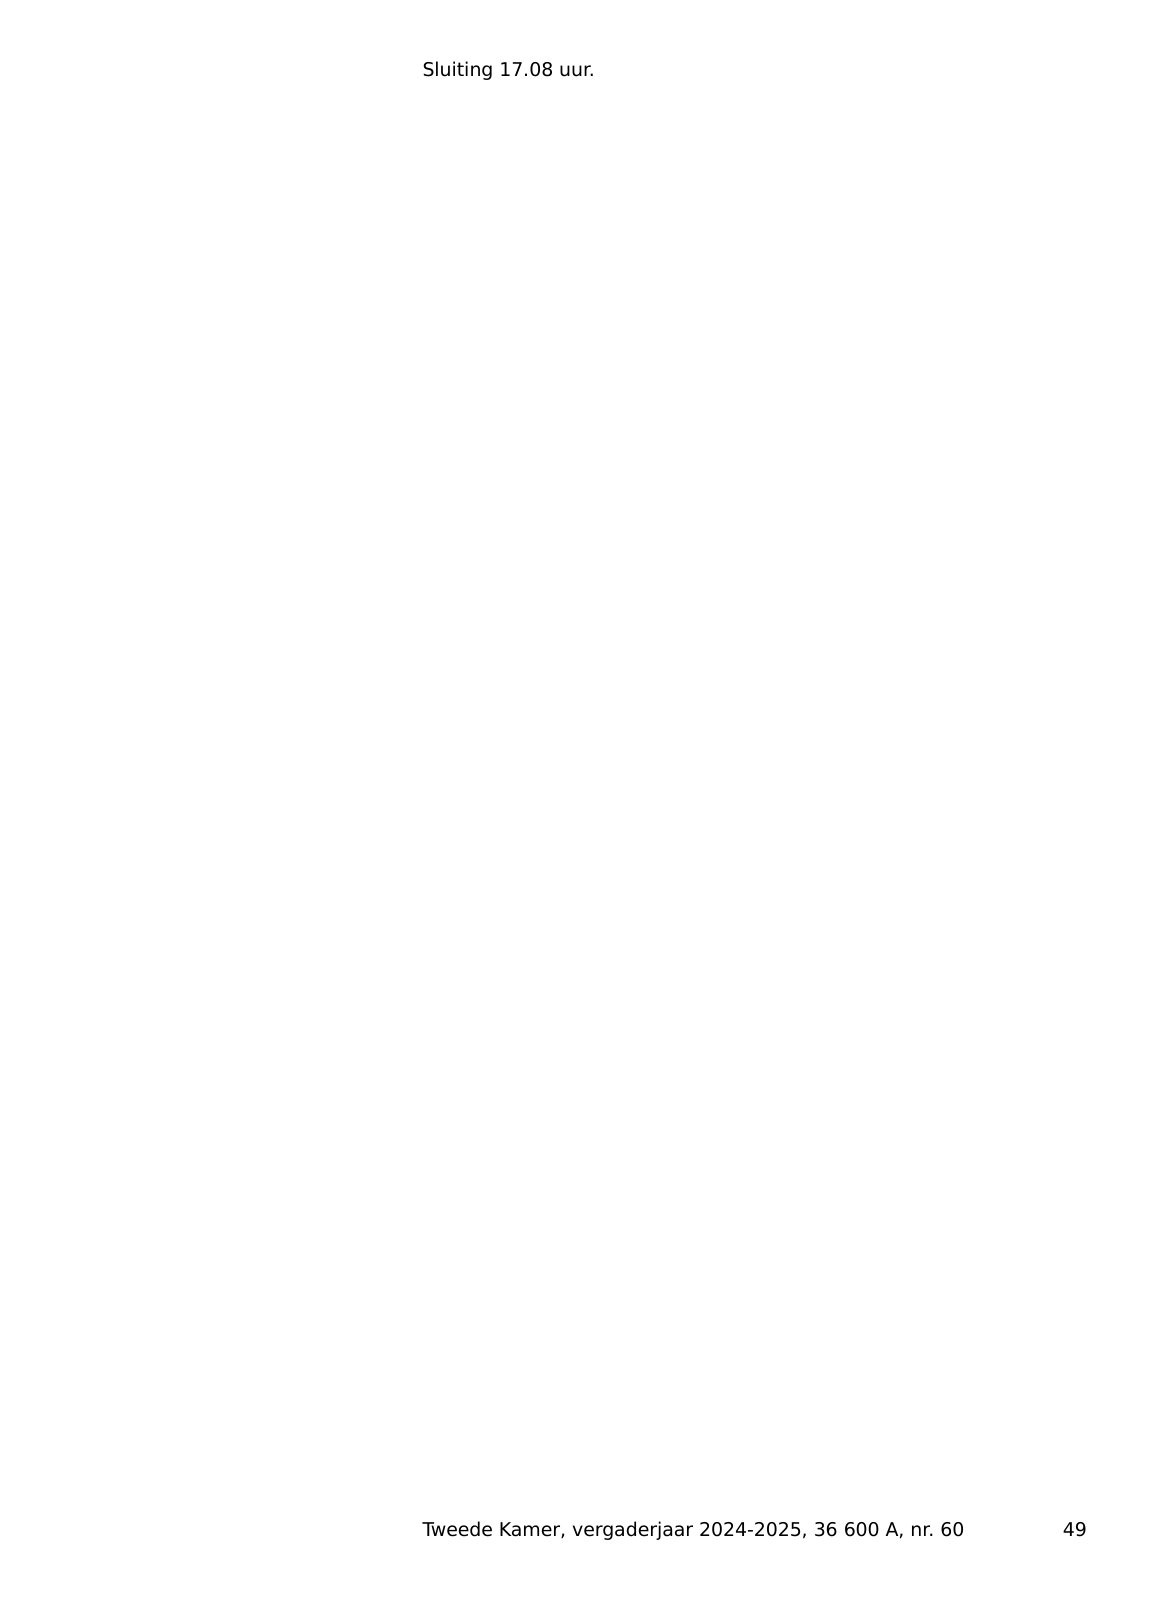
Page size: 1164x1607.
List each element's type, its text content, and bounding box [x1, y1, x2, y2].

text Sluiting 17.08 uur. [422, 59, 1087, 81]
